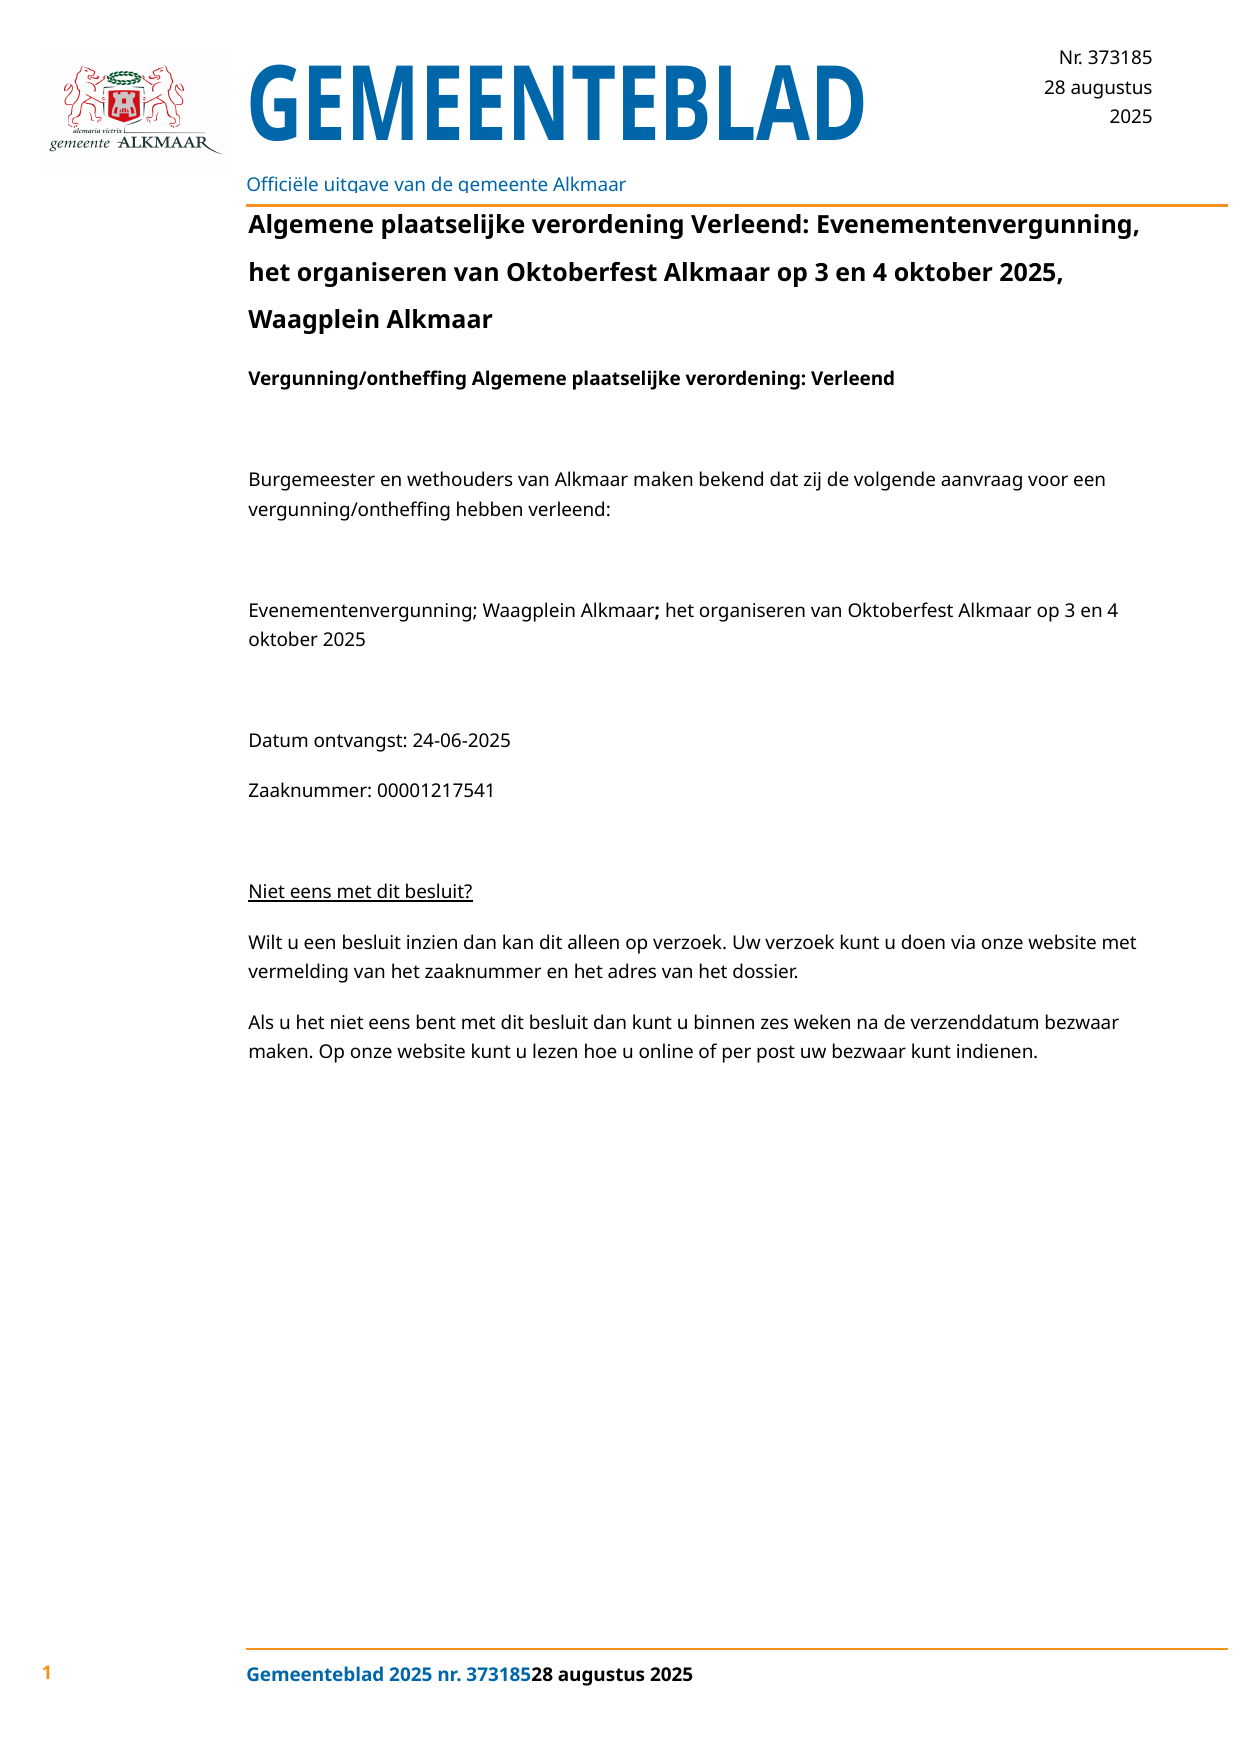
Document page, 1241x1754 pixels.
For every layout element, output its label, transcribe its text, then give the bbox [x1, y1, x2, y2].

text Vergunning/ontheffing Algemene plaatselijke verordening: Verleend [248, 366, 1152, 391]
text Niet eens met dit besluit? [248, 878, 1152, 904]
text Wilt u een besluit inzien dan kan dit alleen op verzoek. Uw verzoek kunt u doen via onze website met vermelding van het zaaknummer en het adres van het dossier. [248, 929, 1152, 984]
text Burgemeester en wethouders van Alkmaar maken bekend dat zij de volgende aanvraag voor een vergunning/ontheffing hebben verleend: [248, 466, 1152, 522]
text Evenementenvergunning; Waagplein Alkmaar; het organiseren van Oktoberfest Alkmaar op 3 en 4 oktober 2025 [248, 597, 1152, 652]
text Zaaknummer: 00001217541 [248, 778, 1152, 803]
text Datum ontvangst: 24-06-2025 [248, 727, 1152, 753]
picture [41, 47, 231, 172]
text Algemene plaatselijke verordening Verleend: Evenementenvergunning, het organiseren van Oktoberfest Alkmaar op 3 en 4 oktober 2025, Waagplein Alkmaar [248, 207, 1152, 336]
text Als u het niet eens bent met dit besluit dan kunt u binnen zes weken na de verzenddatum bezwaar maken. Op onze website kunt u lezen hoe u online of per post uw bezwaar kunt indienen. [248, 1009, 1152, 1064]
